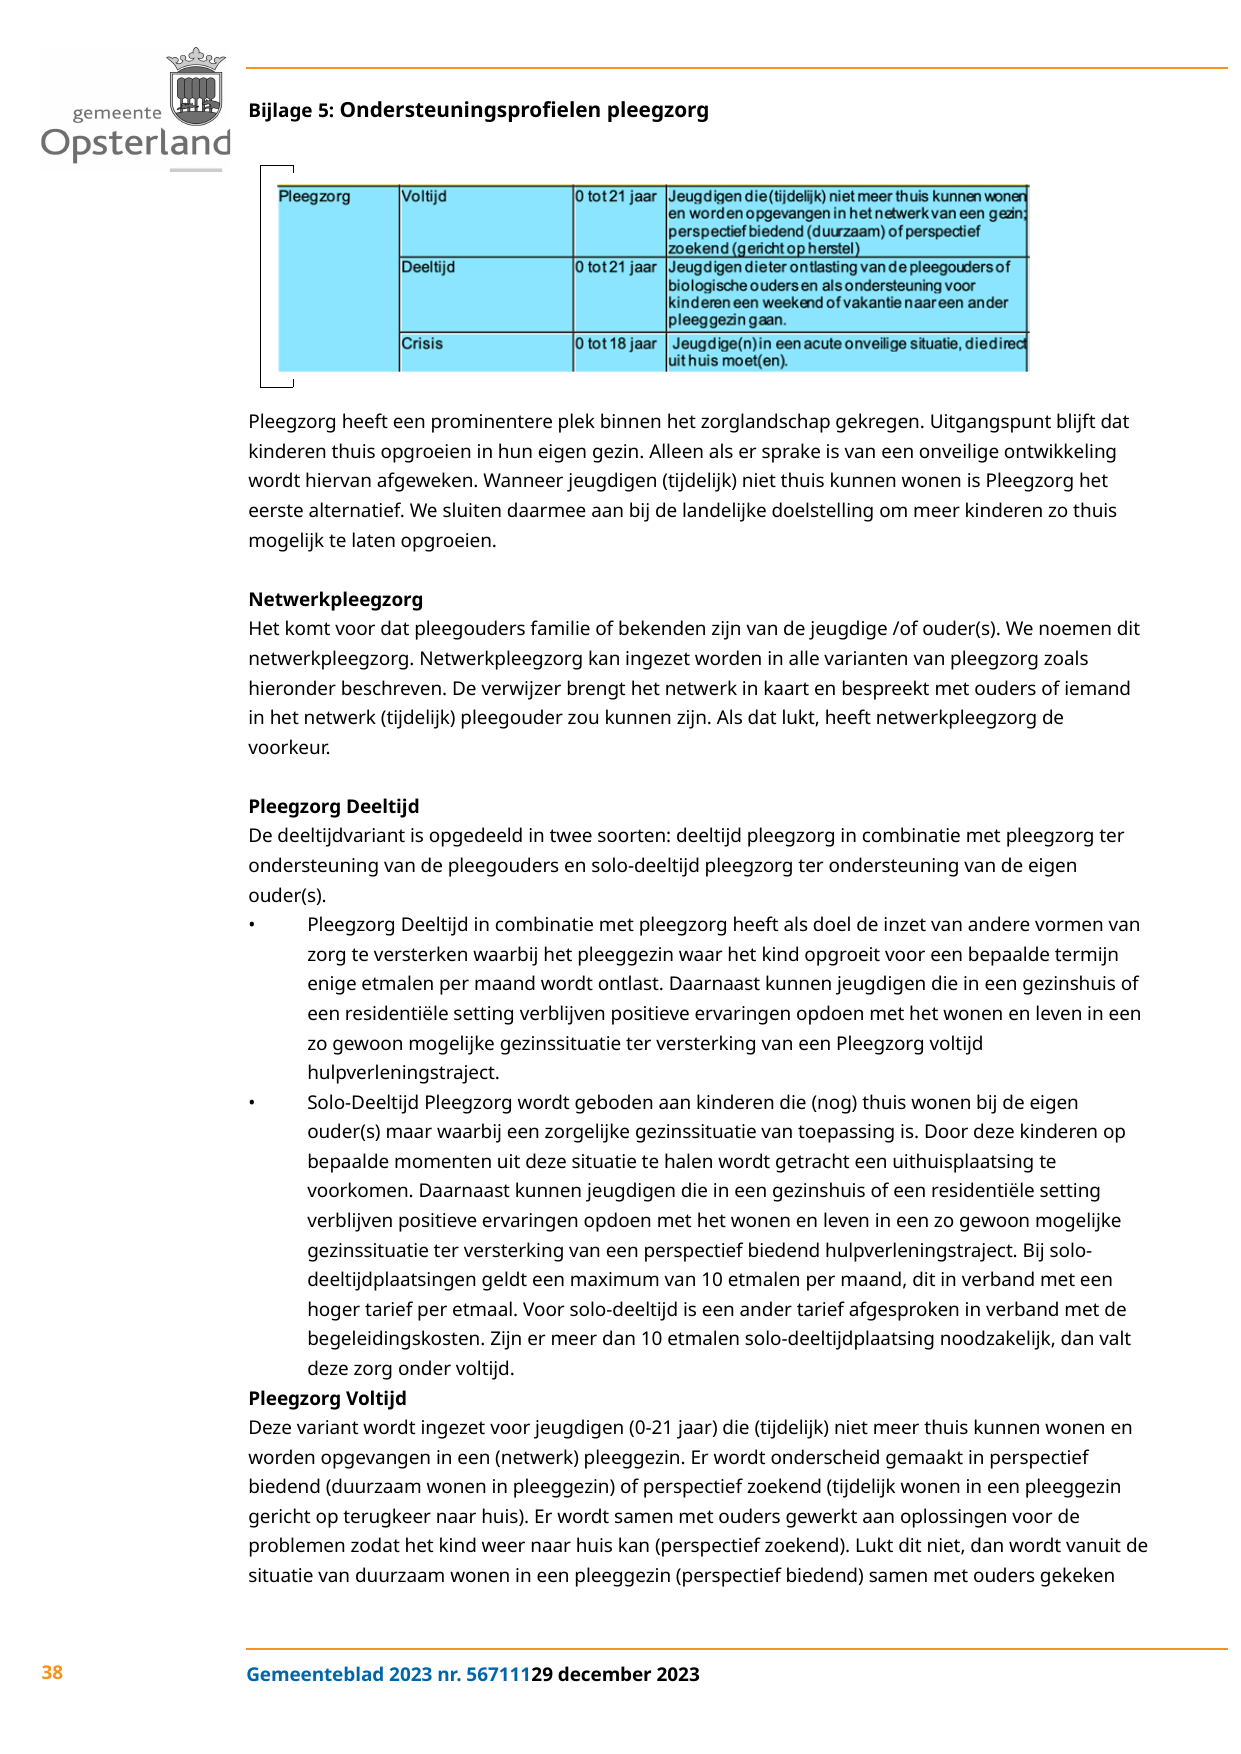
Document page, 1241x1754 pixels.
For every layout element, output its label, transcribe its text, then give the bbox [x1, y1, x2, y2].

text Pleegzorg Deeltijd [248, 793, 1152, 819]
list Solo-Deeltijd Pleegzorg wordt geboden aan kinderen die (nog) thuis wonen bij de eigen ouder(s) maar waarbij een zorgelijke gezinssituatie van toepassing is. Door deze kinderen op bepaalde momenten uit deze situatie te halen wordt getracht een uithuisplaatsing te voorkomen. Daarnaast kunnen jeugdigen die in een gezinshuis of een residentiële setting verblijven positieve ervaringen opdoen met het wonen en leven in een zo gewoon mogelijke gezinssituatie ter versterking van een perspectief biedend hulpverleningstraject. Bij solo-deeltijdplaatsingen geldt een maximum van 10 etmalen per maand, dit in verband met een hoger tarief per etmaal. Voor solo-deeltijd is een ander tarief afgesproken in verband met de begeleidingskosten. Zijn er meer dan 10 etmalen solo-deeltijdplaatsing noodzakelijk, dan valt deze zorg onder voltijd. [248, 1089, 1152, 1381]
list Pleegzorg Deeltijd in combinatie met pleegzorg heeft als doel de inzet van andere vormen van zorg te versterken waarbij het pleeggezin waar het kind opgroeit voor een bepaalde termijn enige etmalen per maand wordt ontlast. Daarnaast kunnen jeugdigen die in een gezinshuis of een residentiële setting verblijven positieve ervaringen opdoen met het wonen en leven in een zo gewoon mogelijke gezinssituatie ter versterking van een Pleegzorg voltijd hulpverleningstraject. [248, 911, 1152, 1085]
text Pleegzorg heeft een prominentere plek binnen het zorglandschap gekregen. Uitgangspunt blijft dat kinderen thuis opgroeien in hun eigen gezin. Alleen als er sprake is van een onveilige ontwikkeling wordt hiervan afgeweken. Wanneer jeugdigen (tijdelijk) niet thuis kunnen wonen is Pleegzorg het eerste alternatief. We sluiten daarmee aan bij de landelijke doelstelling om meer kinderen zo thuis mogelijk te laten opgroeien. [248, 408, 1152, 552]
text Bijlage 5: Ondersteuningsprofielen pleegzorg [248, 95, 1152, 123]
text Pleegzorg Voltijd [248, 1385, 1152, 1410]
text Het komt voor dat pleegouders familie of bekenden zijn van de jeugdige /of ouder(s). We noemen dit netwerkpleegzorg. Netwerkpleegzorg kan ingezet worden in alle varianten van pleegzorg zoals hieronder beschreven. De verwijzer brengt het netwerk in kaart en bespreekt met ouders of iemand in het netwerk (tijdelijk) pleegouder zou kunnen zijn. Als dat lukt, heeft netwerkpleegzorg de voorkeur. [248, 616, 1152, 759]
text De deeltijdvariant is opgedeeld in twee soorten: deeltijd pleegzorg in combinatie met pleegzorg ter ondersteuning van de pleegouders en solo-deeltijd pleegzorg ter ondersteuning van de eigen ouder(s). [248, 823, 1152, 907]
picture [41, 47, 231, 172]
picture [268, 173, 1036, 379]
text Deze variant wordt ingezet voor jeugdigen (0-21 jaar) die (tijdelijk) niet meer thuis kunnen wonen en worden opgevangen in een (netwerk) pleeggezin. Er wordt onderscheid gemaakt in perspectief biedend (duurzaam wonen in pleeggezin) of perspectief zoekend (tijdelijk wonen in een pleeggezin gericht op terugkeer naar huis). Er wordt samen met ouders gewerkt aan oplossingen voor de problemen zodat het kind weer naar huis kan (perspectief zoekend). Lukt dit niet, dan wordt vanuit de situatie van duurzaam wonen in een pleeggezin (perspectief biedend) samen met ouders gekeken [248, 1414, 1152, 1588]
text Netwerkpleegzorg [248, 586, 1152, 612]
